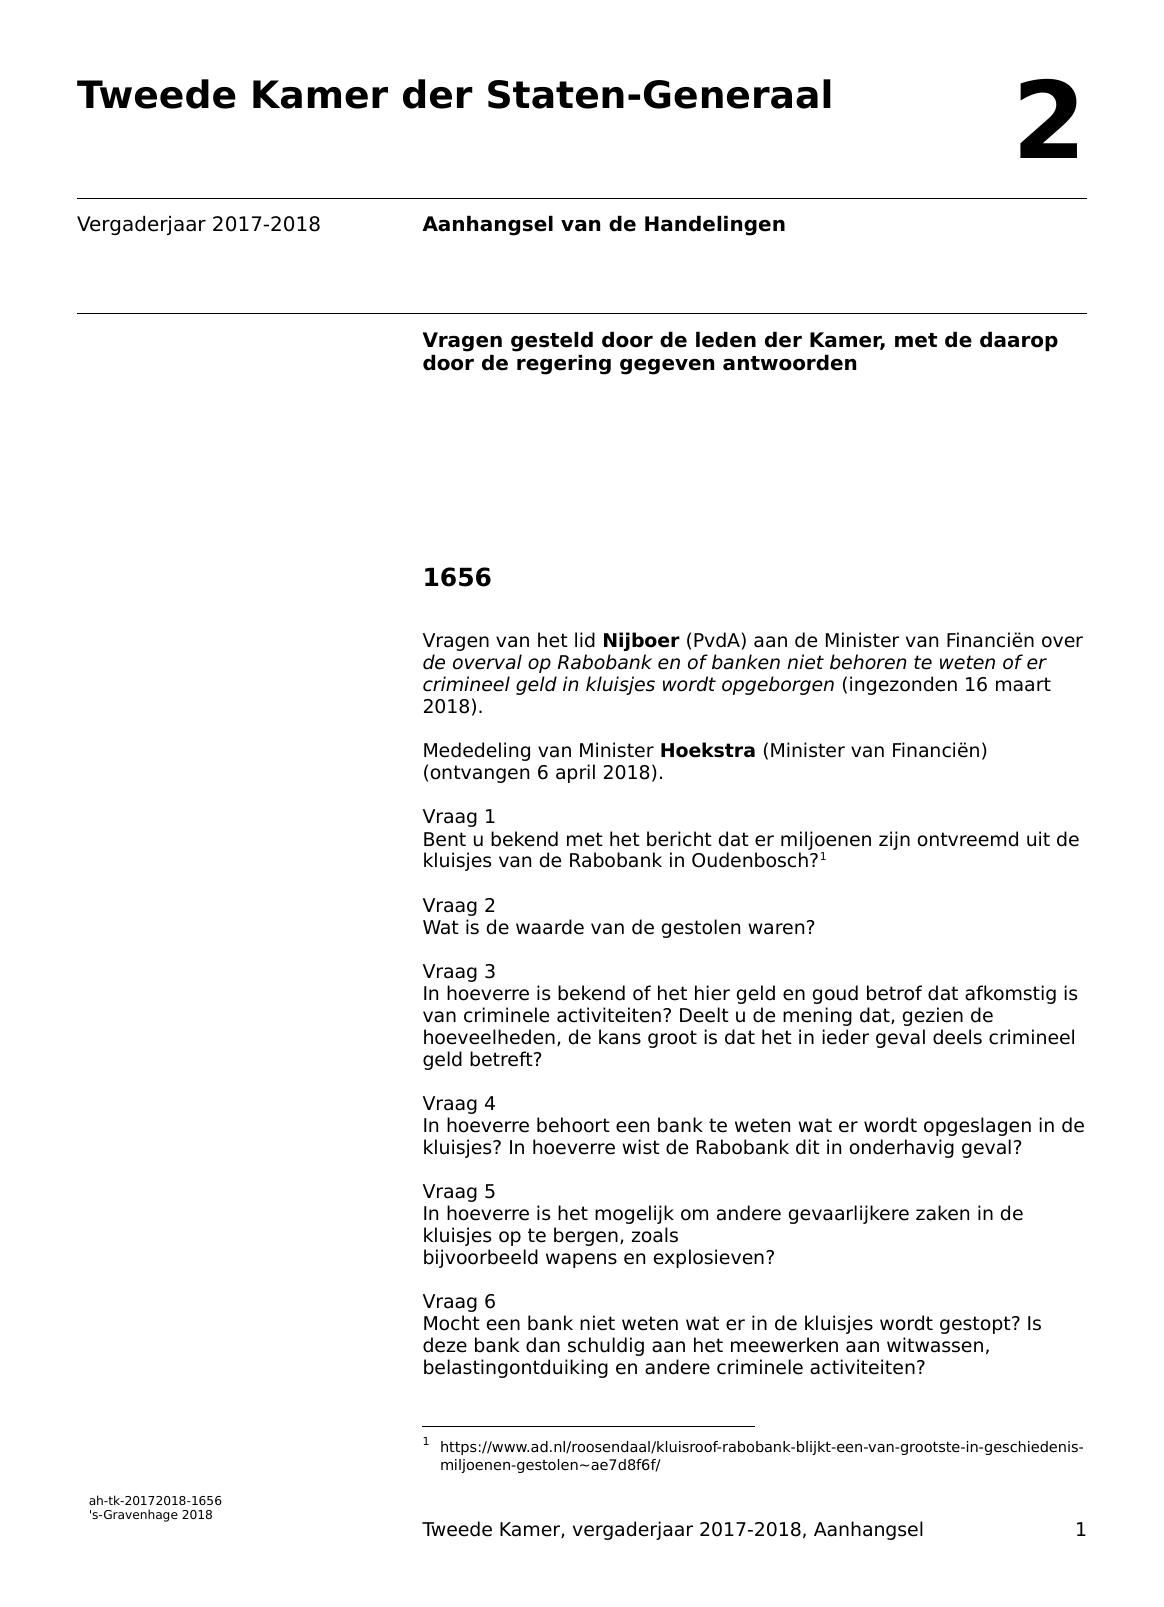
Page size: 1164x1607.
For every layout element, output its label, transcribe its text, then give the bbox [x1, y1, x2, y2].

table_cell Aanhangsel van de Handelingen [422, 199, 1087, 313]
text 's-Gravenhage 2018 [88, 1508, 323, 1522]
text Wat is de waarde van de gestolen waren? [422, 917, 1087, 938]
text Vraag 3 [422, 961, 1087, 983]
table_cell Vergaderjaar 2017-2018 [77, 199, 422, 313]
table_cell Vragen gesteld door de leden der Kamer, met de daarop door de regering gegeven antwoorden [422, 314, 1087, 375]
text 1656 [422, 563, 1087, 592]
text Vraag 6 [422, 1291, 1087, 1313]
text Vraag 4 [422, 1093, 1087, 1115]
text Bent u bekend met het bericht dat er miljoenen zijn ontvreemd uit de kluisjes van de Rabobank in Oudenbosch? [422, 828, 1087, 872]
table_header Tweede Kamer der Staten-Generaal [77, 59, 886, 198]
text Vraag 5 [422, 1181, 1087, 1203]
text In hoeverre is het mogelijk om andere gevaarlijkere zaken in de kluisjes op te bergen, zoals [422, 1203, 1087, 1247]
text Mocht een bank niet weten wat er in de kluisjes wordt gestopt? Is deze bank dan schuldig aan het meewerken aan witwassen, belastingontduiking en andere criminele activiteiten? [422, 1313, 1087, 1379]
table_header 2 [886, 59, 1087, 198]
text https://www.ad.nl/roosendaal/kluisroof-rabobank-blijkt-een-van-grootste-in-geschiedenis-miljoenen-gestolen~ae7d8f6f/ [422, 1435, 1087, 1474]
text In hoeverre behoort een bank te weten wat er wordt opgeslagen in de kluisjes? In hoeverre wist de Rabobank dit in onderhavig geval? [422, 1115, 1087, 1159]
text In hoeverre is bekend of het hier geld en goud betrof dat afkomstig is van criminele activiteiten? Deelt u de mening dat, gezien de hoeveelheden, de kans groot is dat het in ieder geval deels crimineel geld betreft? [422, 983, 1087, 1071]
text Vraag 2 [422, 894, 1087, 917]
text Vragen van het lid Nijboer (PvdA) aan de Minister van Financiën over de overval op Rabobank en of banken niet behoren te weten of er crimineel geld in kluisjes wordt opgeborgen (ingezonden 16 maart 2018). [422, 630, 1087, 718]
text bijvoorbeeld wapens en explosieven? [422, 1247, 1087, 1269]
text ah-tk-20172018-1656 [88, 1494, 323, 1508]
text Vraag 1 [422, 806, 1087, 828]
text Mededeling van Minister Hoekstra (Minister van Financiën) (ontvangen 6 april 2018). [422, 740, 1087, 784]
table_cell [77, 314, 422, 375]
